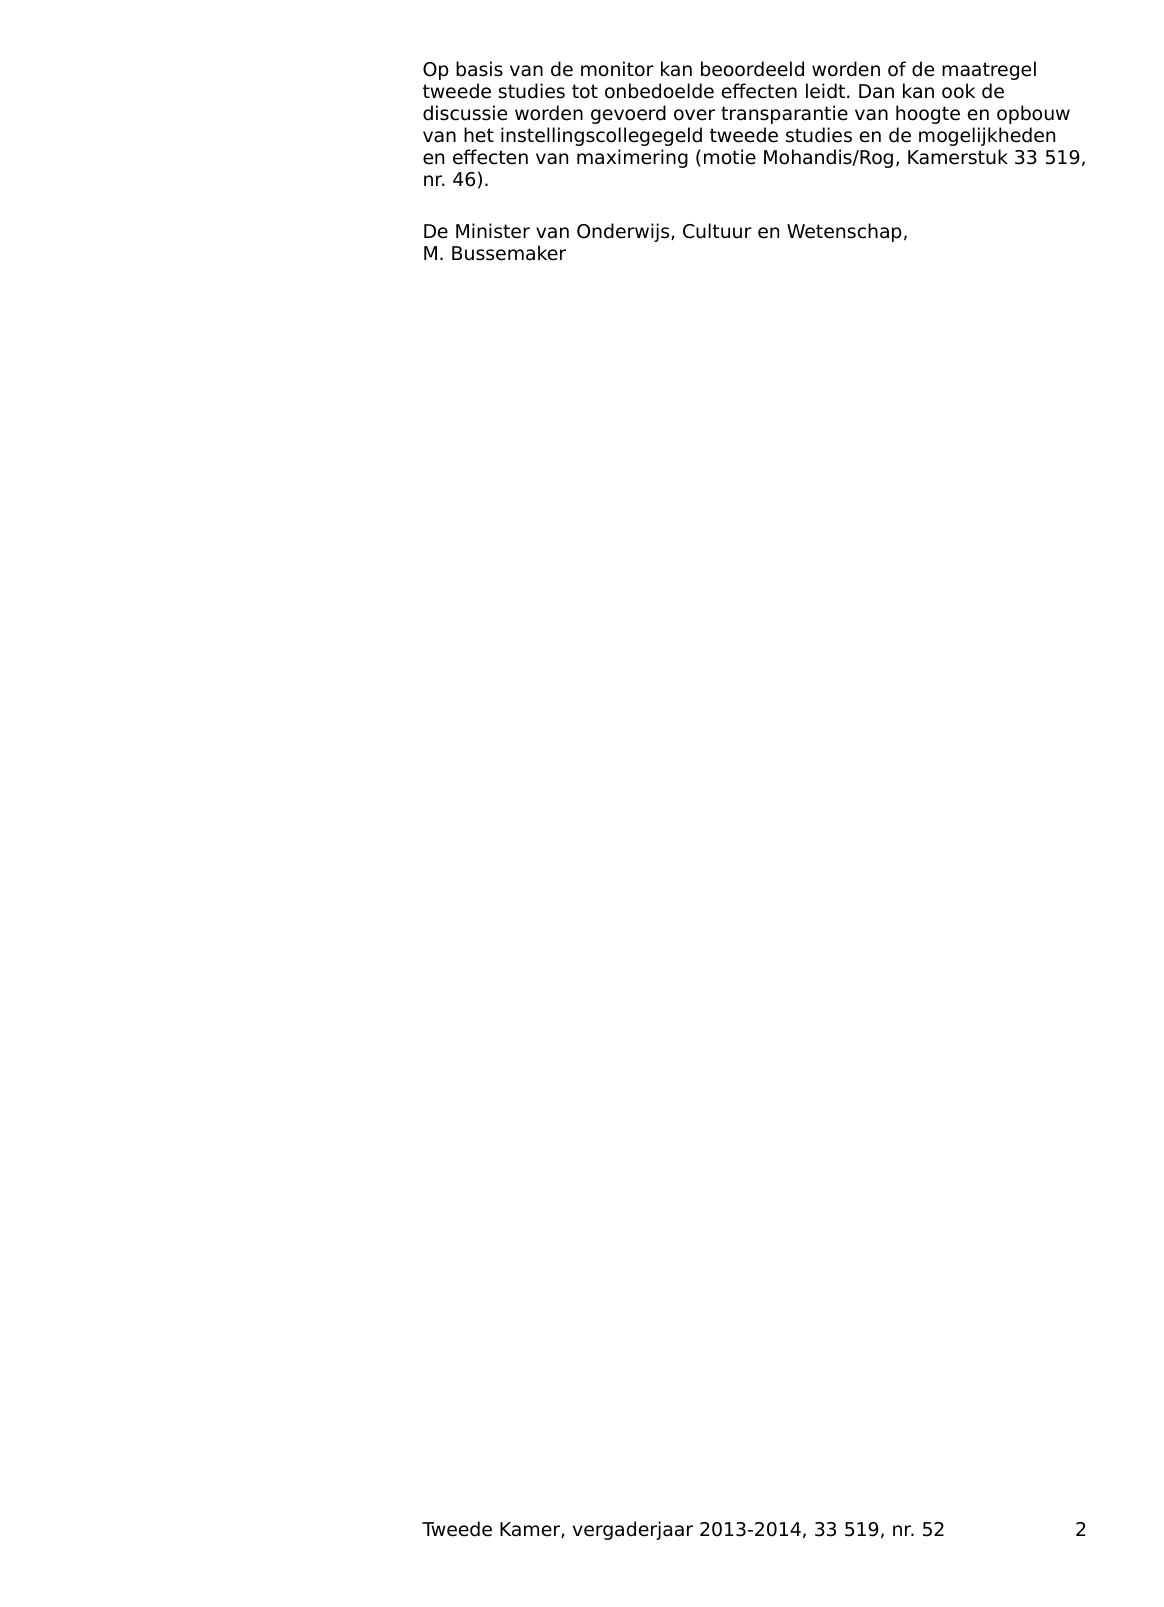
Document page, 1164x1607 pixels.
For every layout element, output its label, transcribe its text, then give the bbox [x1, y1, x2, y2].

text De Minister van Onderwijs, Cultuur en Wetenschap, M. Bussemaker [422, 221, 1087, 265]
text Op basis van de monitor kan beoordeeld worden of de maatregel tweede studies tot onbedoelde effecten leidt. Dan kan ook de discussie worden gevoerd over transparantie van hoogte en opbouw van het instellingscollegegeld tweede studies en de mogelijkheden en effecten van maximering (motie Mohandis/Rog, Kamerstuk 33 519, nr. 46). [422, 59, 1087, 191]
